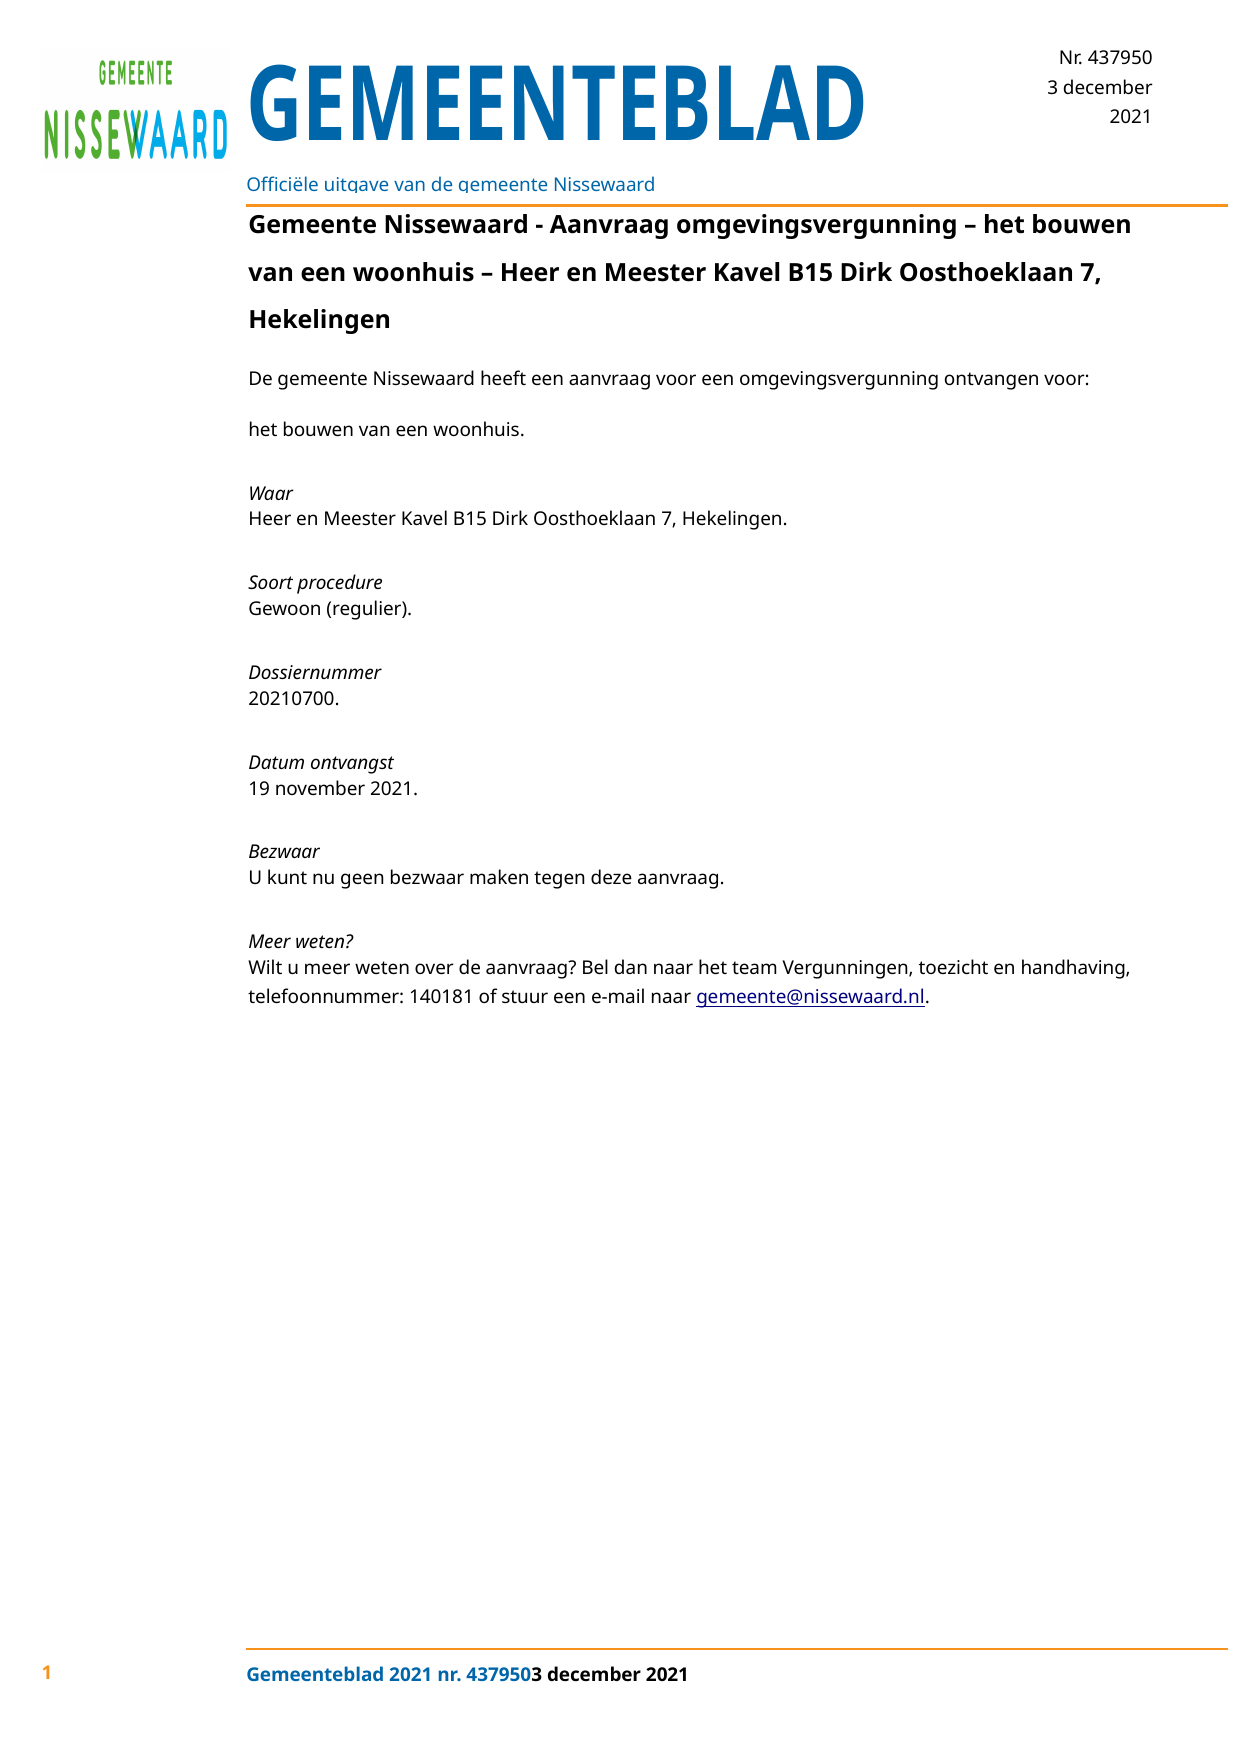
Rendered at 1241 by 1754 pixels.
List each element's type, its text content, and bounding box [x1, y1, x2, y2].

picture [41, 47, 231, 172]
text Bezwaar [248, 839, 1152, 864]
text Soort procedure [248, 569, 1152, 595]
text Dossiernummer [248, 659, 1152, 685]
text Waar [248, 480, 1152, 506]
text het bouwen van een woonhuis. [248, 416, 1152, 442]
text Heer en Meester Kavel B15 Dirk Oosthoeklaan 7, Hekelingen. [248, 506, 1152, 531]
text Gemeente Nissewaard - Aanvraag omgevingsvergunning – het bouwen van een woonhuis – Heer en Meester Kavel B15 Dirk Oosthoeklaan 7, Hekelingen [248, 207, 1152, 336]
text U kunt nu geen bezwaar maken tegen deze aanvraag. [248, 864, 1152, 890]
text Wilt u meer weten over de aanvraag? Bel dan naar het team Vergunningen, toezicht en handhaving, telefoonnummer: 140181 of stuur een e-mail naar gemeente@nissewaard.nl. [248, 954, 1152, 1009]
text Meer weten? [248, 928, 1152, 954]
text 20210700. [248, 685, 1152, 711]
text Datum ontvangst [248, 749, 1152, 775]
text 19 november 2021. [248, 775, 1152, 800]
text De gemeente Nissewaard heeft een aanvraag voor een omgevingsvergunning ontvangen voor: [248, 366, 1152, 391]
text Gewoon (regulier). [248, 595, 1152, 621]
